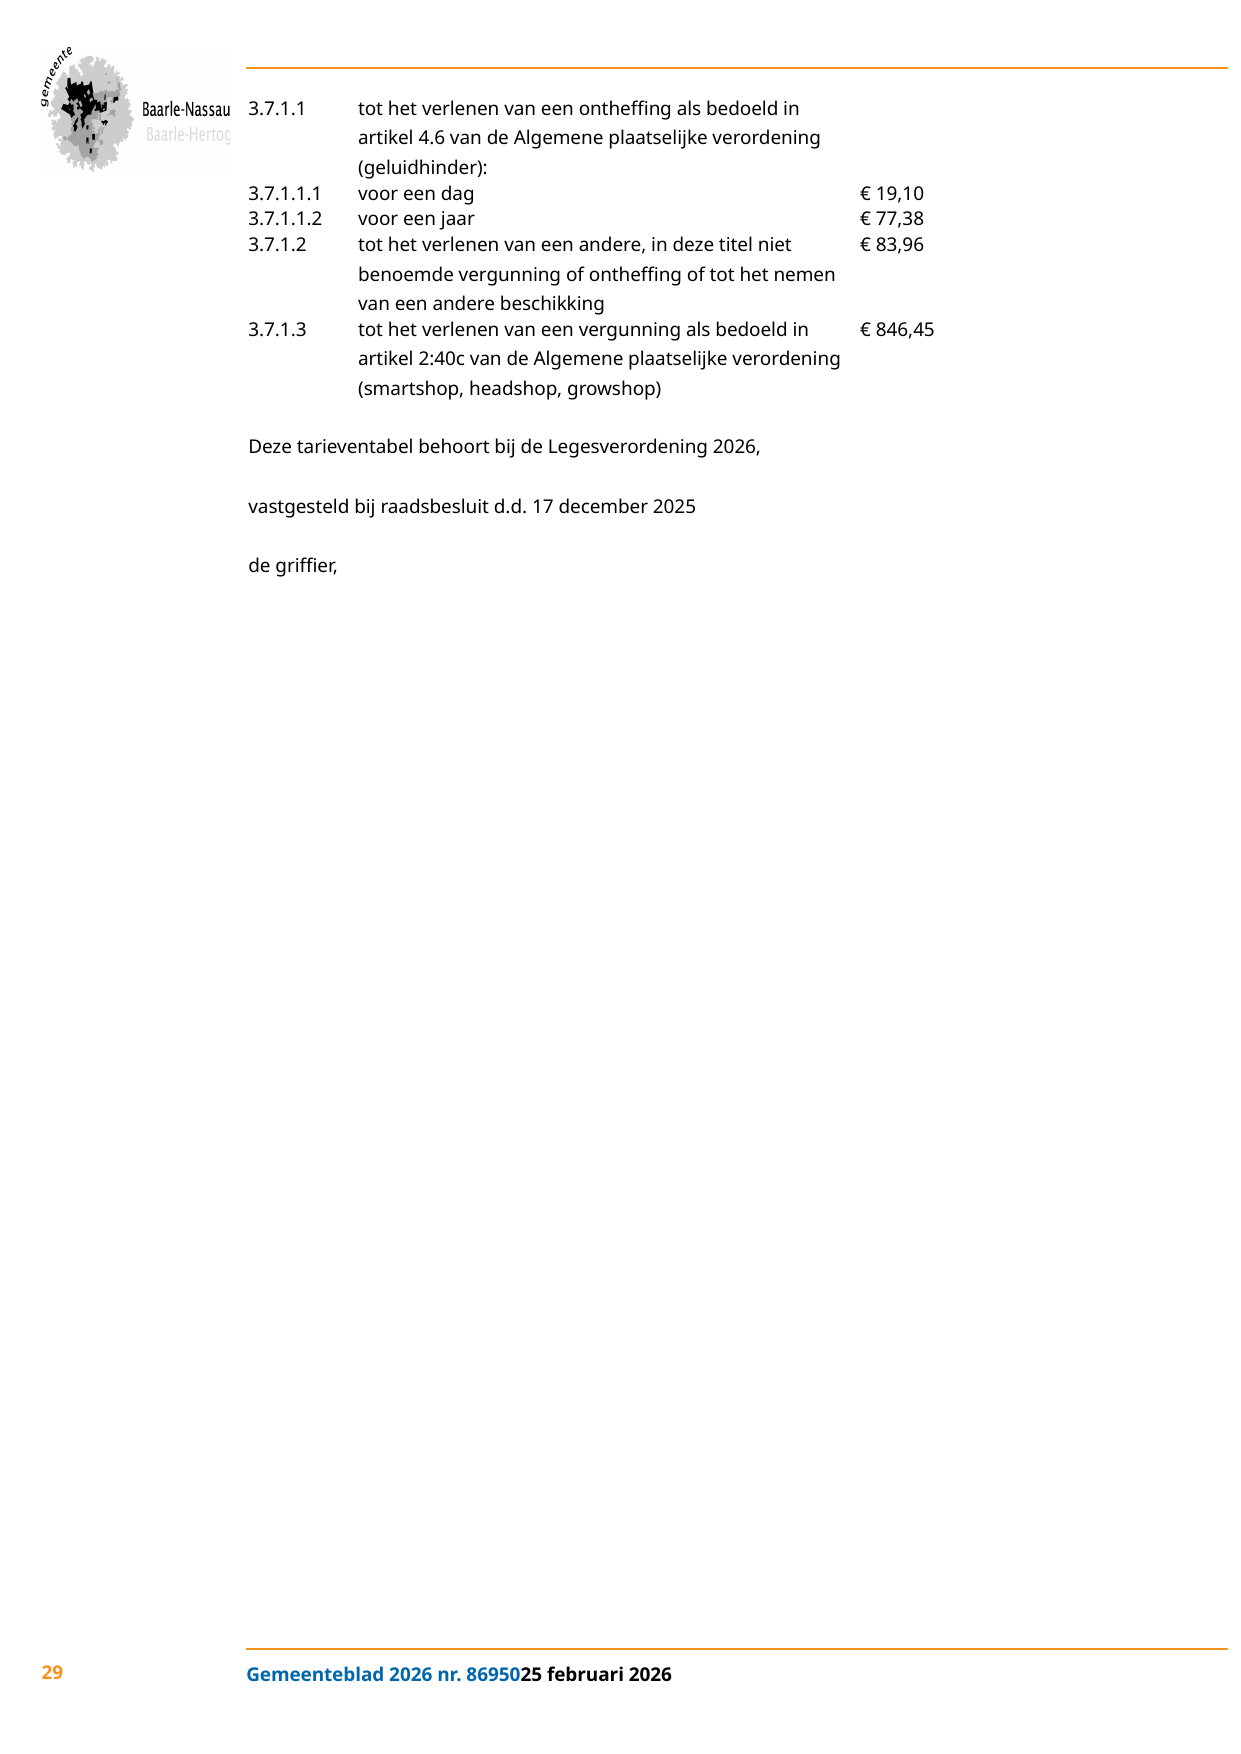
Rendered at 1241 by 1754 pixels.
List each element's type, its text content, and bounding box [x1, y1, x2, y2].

table_cell voor een jaar [358, 205, 860, 231]
table_cell € 19,10 [860, 180, 1042, 205]
text de griffier, [248, 552, 1152, 578]
table_cell [1042, 95, 1152, 180]
table_cell tot het verlenen van een vergunning als bedoeld in artikel 2:40c van de Algemene plaatselijke verordening (smartshop, headshop, growshop) [358, 316, 860, 401]
table_cell € 83,96 [860, 231, 1042, 316]
table_cell [1042, 180, 1152, 205]
table_cell 3.7.1.3 [248, 316, 358, 401]
table_cell 3.7.1.1 [248, 95, 358, 180]
table_cell voor een dag [358, 180, 860, 205]
table_cell € 846,45 [860, 316, 1042, 401]
table_cell [1042, 231, 1152, 316]
table_cell tot het verlenen van een andere, in deze titel niet benoemde vergunning of ontheffing of tot het nemen van een andere beschikking [358, 231, 860, 316]
table_cell [860, 95, 1042, 180]
picture [41, 47, 231, 172]
table_cell 3.7.1.2 [248, 231, 358, 316]
text Deze tarieventabel behoort bij de Legesverordening 2026, [248, 434, 1152, 459]
table_cell [1042, 205, 1152, 231]
text vastgesteld bij raadsbesluit d.d. 17 december 2025 [248, 493, 1152, 519]
table_cell [1042, 316, 1152, 401]
table_cell 3.7.1.1.1 [248, 180, 358, 205]
table_cell € 77,38 [860, 205, 1042, 231]
table_cell 3.7.1.1.2 [248, 205, 358, 231]
table_cell tot het verlenen van een ontheffing als bedoeld in artikel 4.6 van de Algemene plaatselijke verordening (geluidhinder): [358, 95, 860, 180]
